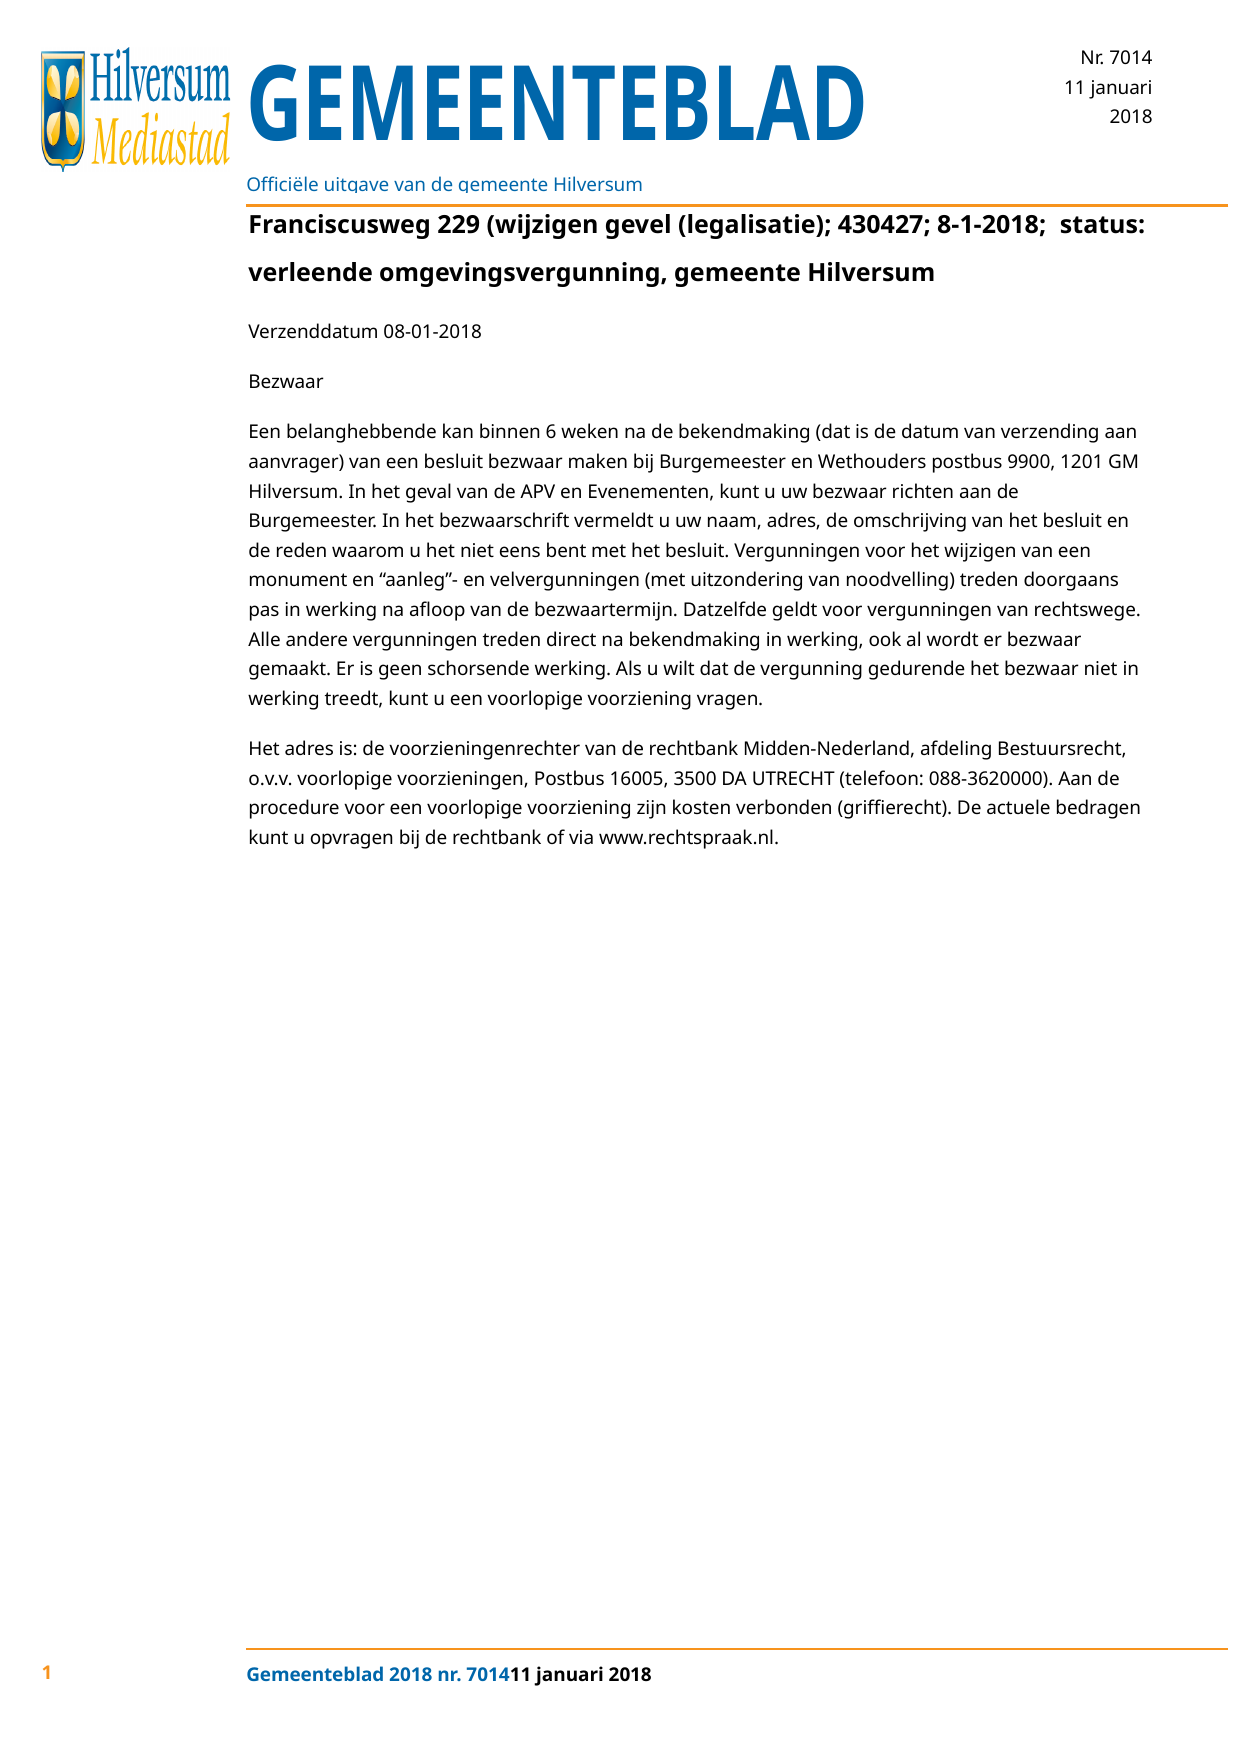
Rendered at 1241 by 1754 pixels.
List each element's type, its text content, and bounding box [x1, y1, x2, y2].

text Franciscusweg 229 (wijzigen gevel (legalisatie); 430427; 8-1-2018; status: verleende omgevingsvergunning, gemeente Hilversum [248, 207, 1152, 288]
text Bezwaar [248, 368, 1152, 394]
text Een belanghebbende kan binnen 6 weken na de bekendmaking (dat is de datum van verzending aan aanvrager) van een besluit bezwaar maken bij Burgemeester en Wethouders postbus 9900, 1201 GM Hilversum. In het geval van de APV en Evenementen, kunt u uw bezwaar richten aan de Burgemeester. In het bezwaarschrift vermeldt u uw naam, adres, de omschrijving van het besluit en de reden waarom u het niet eens bent met het besluit. Vergunningen voor het wijzigen van een monument en “aanleg”- en velvergunningen (met uitzondering van noodvelling) treden doorgaans pas in werking na afloop van de bezwaartermijn. Datzelfde geldt voor vergunningen van rechtswege. Alle andere vergunningen treden direct na bekendmaking in werking, ook al wordt er bezwaar gemaakt. Er is geen schorsende werking. Als u wilt dat de vergunning gedurende het bezwaar niet in werking treedt, kunt u een voorlopige voorziening vragen. [248, 419, 1152, 711]
text Verzenddatum 08-01-2018 [248, 318, 1152, 344]
text Het adres is: de voorzieningenrechter van de rechtbank Midden-Nederland, afdeling Bestuursrecht, o.v.v. voorlopige voorzieningen, Postbus 16005, 3500 DA UTRECHT (telefoon: 088-3620000). Aan de procedure voor een voorlopige voorziening zijn kosten verbonden (griffierecht). De actuele bedragen kunt u opvragen bij de rechtbank of via www.rechtspraak.nl. [248, 735, 1152, 850]
picture [41, 47, 231, 172]
